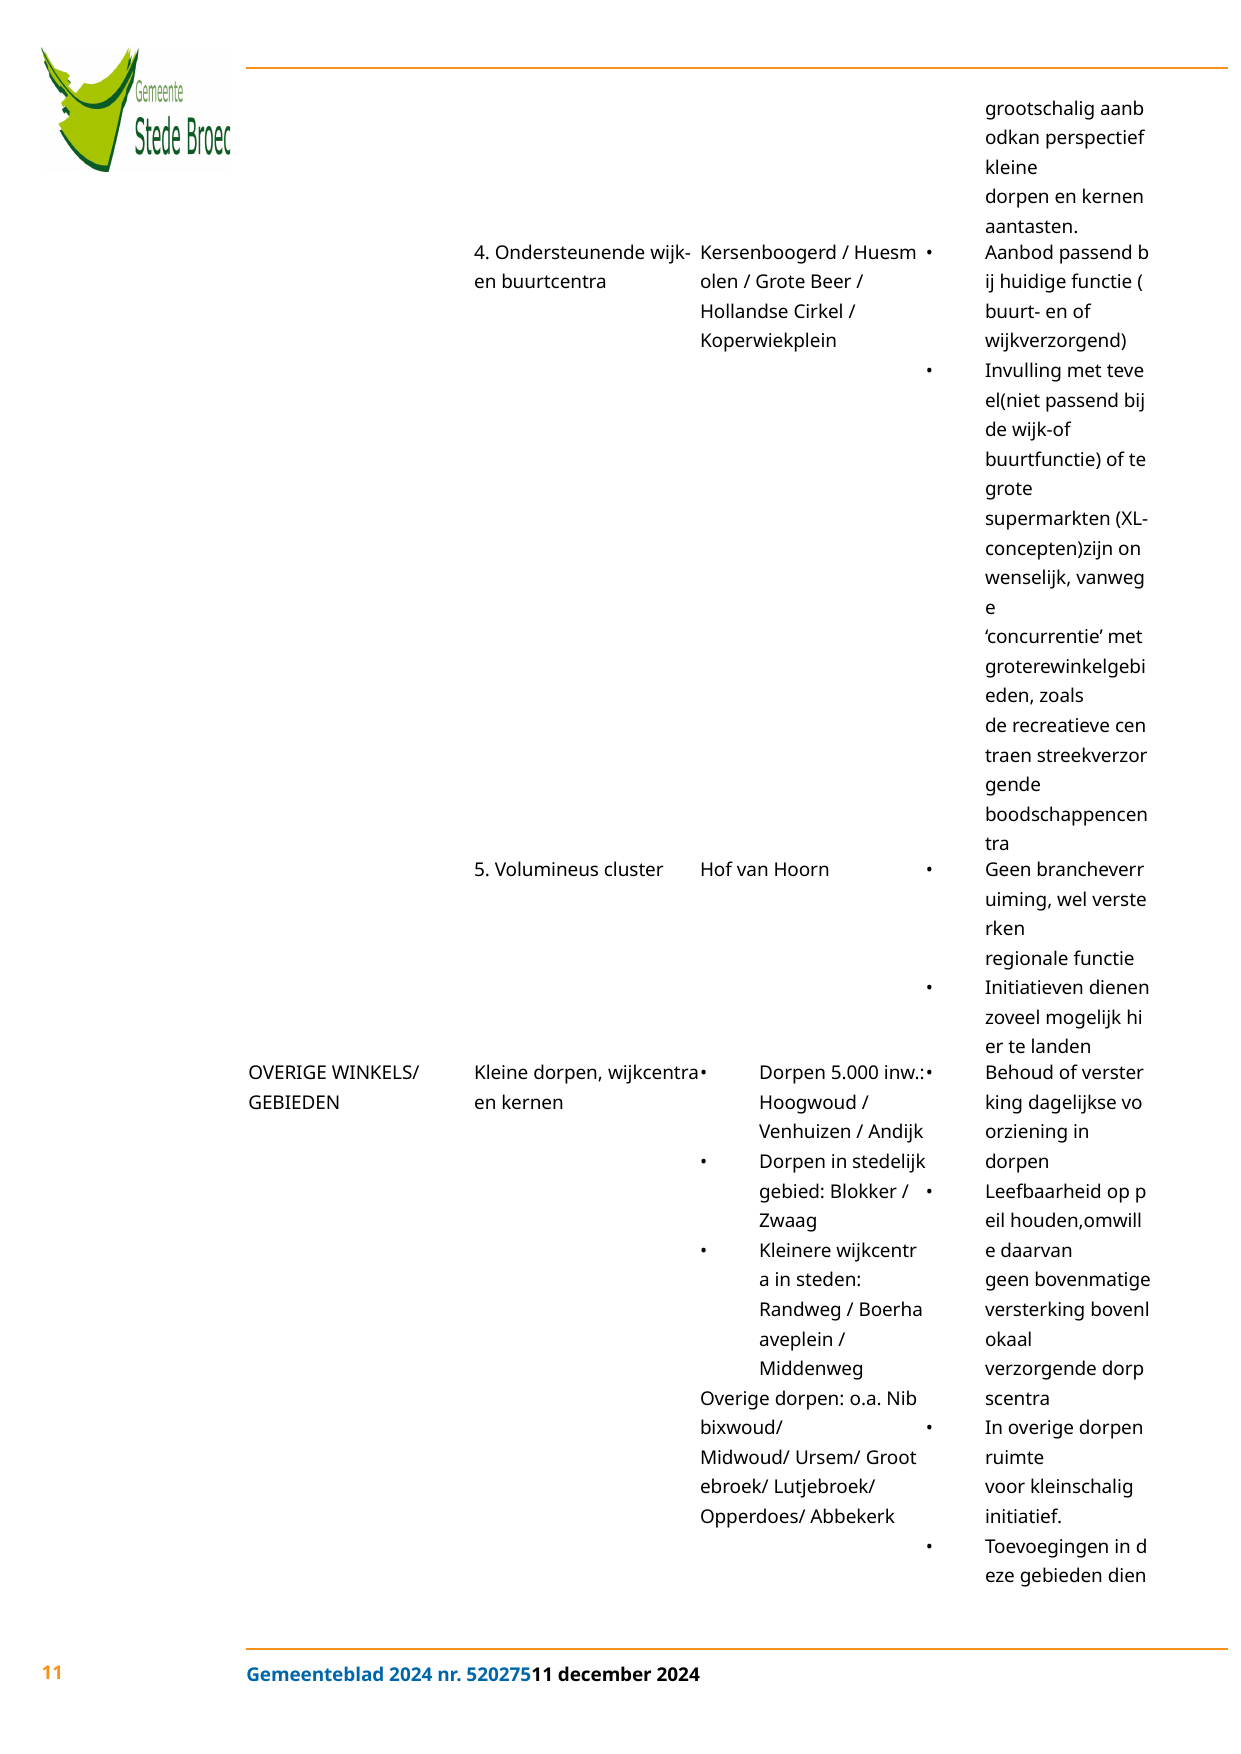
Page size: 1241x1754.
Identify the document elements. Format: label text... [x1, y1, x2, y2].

table_cell Hof van Hoorn [700, 856, 926, 1059]
picture [41, 47, 231, 172]
table_cell Aanbod passend bij huidige functie (buurt- en of wijkverzorgend) Invulling met teveel(niet passend bij de wijk-of buurtfunctie) of te grote supermarkten (XL- concepten)zijn onwenselijk, vanwege ‘concurrentie’ met groterewinkelgebieden, zoals de recreatieve centraen streekverzorgende boodschappencentra [926, 239, 1152, 856]
table_cell Kersenboogerd / Huesmolen / Grote Beer / Hollandse Cirkel / Koperwiekplein [700, 239, 926, 856]
table_cell Dorpen 5.000 inw.: Hoogwoud / Venhuizen / Andijk Dorpen in stedelijk gebied: Blokker / Zwaag Kleinere wijkcentra in steden: Randweg / Boerhaaveplein / Middenweg Overige dorpen: o.a. Nibbixwoud/ Midwoud/ Ursem/ Grootebroek/ Lutjebroek/ Opperdoes/ Abbekerk [700, 1060, 926, 1588]
table_cell Kleine dorpen, wijkcentra en kernen [474, 1060, 700, 1588]
table_cell grootschalig aanbodkan perspectief kleine dorpen en kernen aantasten. [926, 95, 1152, 239]
table_cell [248, 95, 474, 1059]
table_cell 5. Volumineus cluster [474, 856, 700, 1059]
table_cell Behoud of versterking dagelijkse voorziening in dorpen Leefbaarheid op peil houden,omwille daarvan geen bovenmatige versterking bovenlokaal verzorgende dorpscentra In overige dorpen ruimte voor kleinschalig initiatief. Toevoegingen in deze gebieden dien [926, 1060, 1152, 1588]
table_cell [700, 95, 926, 239]
table_cell 4. Ondersteunende wijk- en buurtcentra [474, 239, 700, 856]
table_cell [474, 95, 700, 239]
table_cell OVERIGE WINKELS/GEBIEDEN [248, 1060, 474, 1588]
table_cell Geen brancheverruiming, wel versterken regionale functie Initiatieven dienen zoveel mogelijk hier te landen [926, 856, 1152, 1059]
